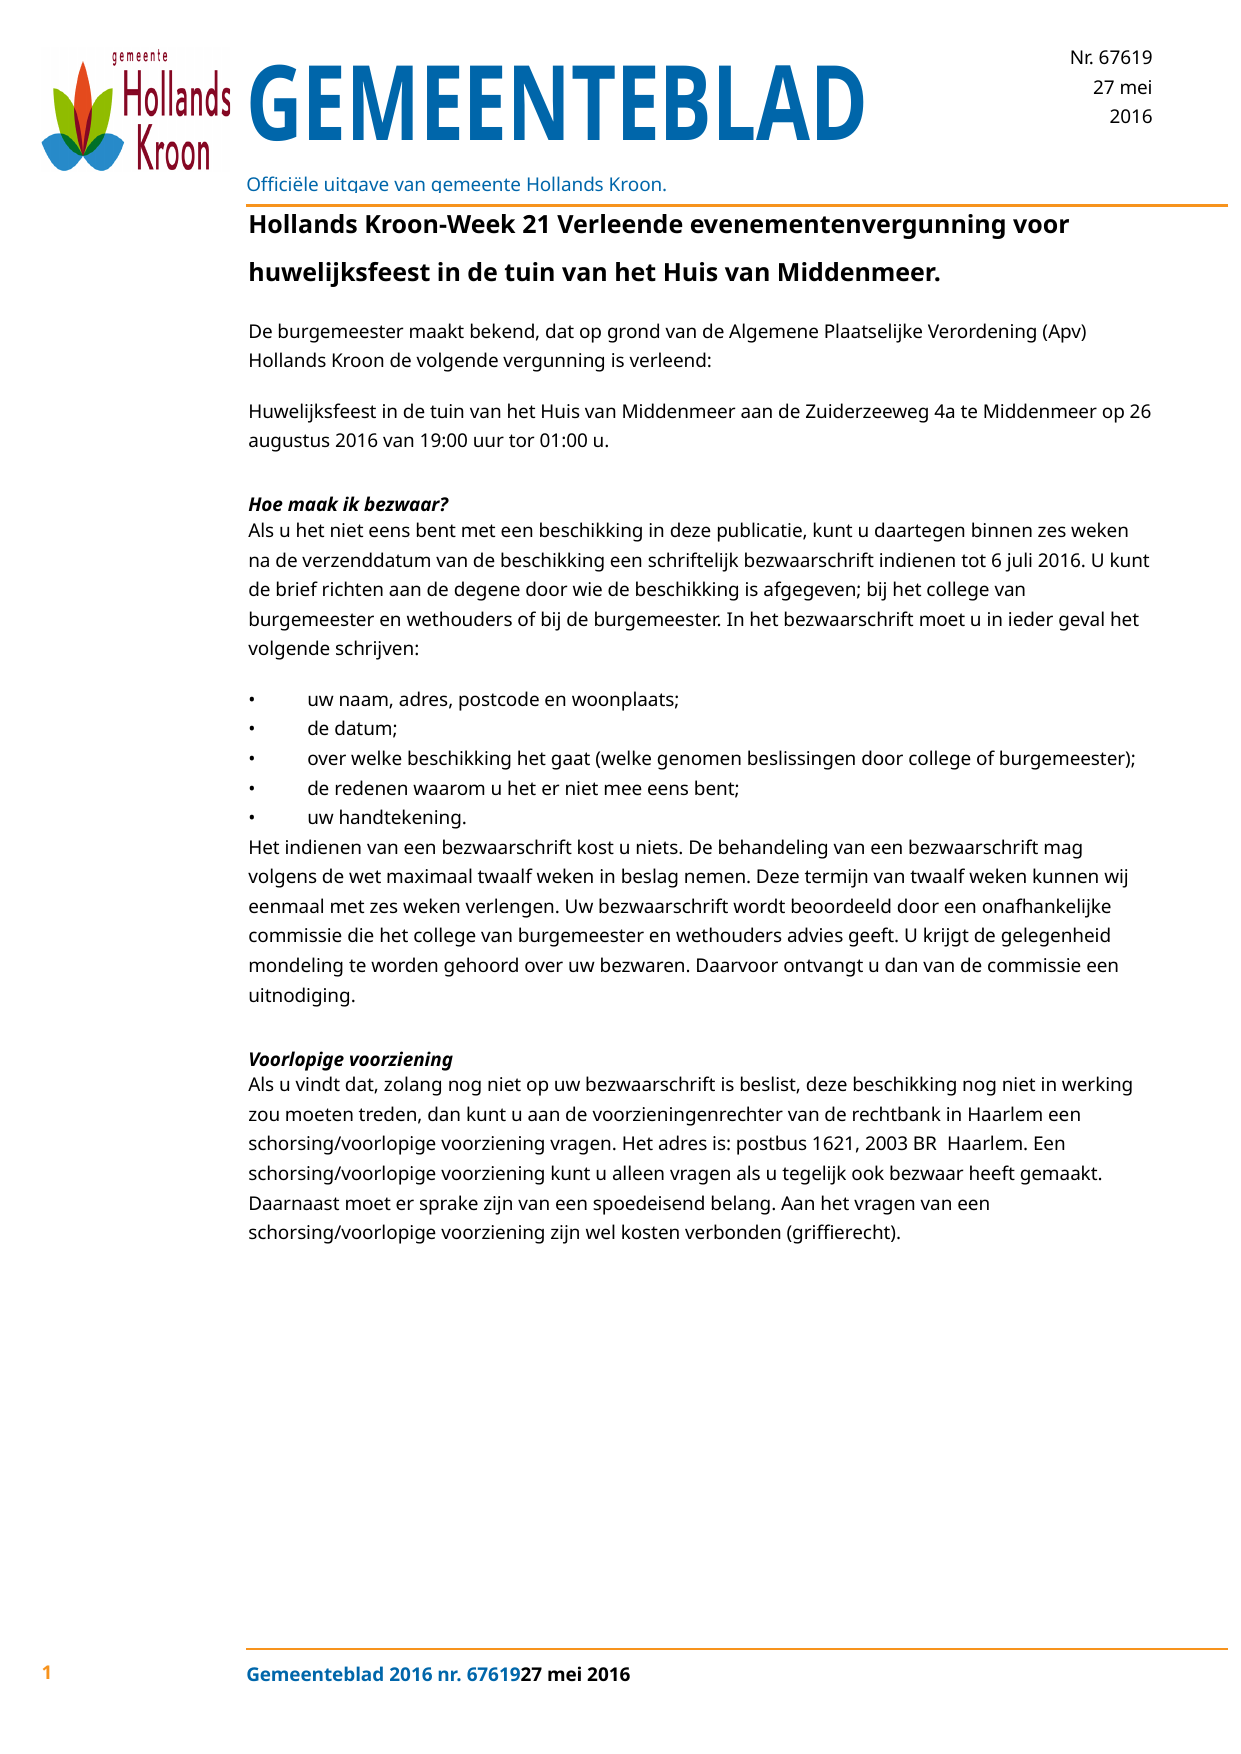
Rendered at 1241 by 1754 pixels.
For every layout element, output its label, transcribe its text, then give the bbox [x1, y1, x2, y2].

text Huwelijksfeest in de tuin van het Huis van Middenmeer aan de Zuiderzeeweg 4a te Middenmeer op 26 augustus 2016 van 19:00 uur tor 01:00 u. [248, 398, 1152, 453]
text Als u vindt dat, zolang nog niet op uw bezwaarschrift is beslist, deze beschikking nog niet in werking zou moeten treden, dan kunt u aan de voorzieningenrechter van de rechtbank in Haarlem een schorsing/voorlopige voorziening vragen. Het adres is: postbus 1621, 2003 BR Haarlem. Een schorsing/voorlopige voorziening kunt u alleen vragen als u tegelijk ook bezwaar heeft gemaakt. Daarnaast moet er sprake zijn van een spoedeisend belang. Aan het vragen van een schorsing/voorlopige voorziening zijn wel kosten verbonden (griffierecht). [248, 1071, 1152, 1245]
list de redenen waarom u het er niet mee eens bent; [248, 775, 1152, 800]
picture [41, 47, 231, 172]
list de datum; [248, 716, 1152, 741]
text Hoe maak ik bezwaar? [248, 491, 1152, 517]
list uw handtekening. [248, 804, 1152, 830]
text Het indienen van een bezwaarschrift kost u niets. De behandeling van een bezwaarschrift mag volgens de wet maximaal twaalf weken in beslag nemen. Deze termijn van twaalf weken kunnen wij eenmaal met zes weken verlengen. Uw bezwaarschrift wordt beoordeeld door een onafhankelijke commissie die het college van burgemeester en wethouders advies geeft. U krijgt de gelegenheid mondeling te worden gehoord over uw bezwaren. Daarvoor ontvangt u dan van de commissie een uitnodiging. [248, 834, 1152, 1007]
text Voorlopige voorziening [248, 1046, 1152, 1071]
text De burgemeester maakt bekend, dat op grond van de Algemene Plaatselijke Verordening (Apv) Hollands Kroon de volgende vergunning is verleend: [248, 318, 1152, 373]
list uw naam, adres, postcode en woonplaats; [248, 686, 1152, 712]
text Als u het niet eens bent met een beschikking in deze publicatie, kunt u daartegen binnen zes weken na de verzenddatum van de beschikking een schriftelijk bezwaarschrift indienen tot 6 juli 2016. U kunt de brief richten aan de degene door wie de beschikking is afgegeven; bij het college van burgemeester en wethouders of bij de burgemeester. In het bezwaarschrift moet u in ieder geval het volgende schrijven: [248, 517, 1152, 661]
text Hollands Kroon-Week 21 Verleende evenementenvergunning voor huwelijksfeest in de tuin van het Huis van Middenmeer. [248, 207, 1152, 288]
list over welke beschikking het gaat (welke genomen beslissingen door college of burgemeester); [248, 745, 1152, 771]
